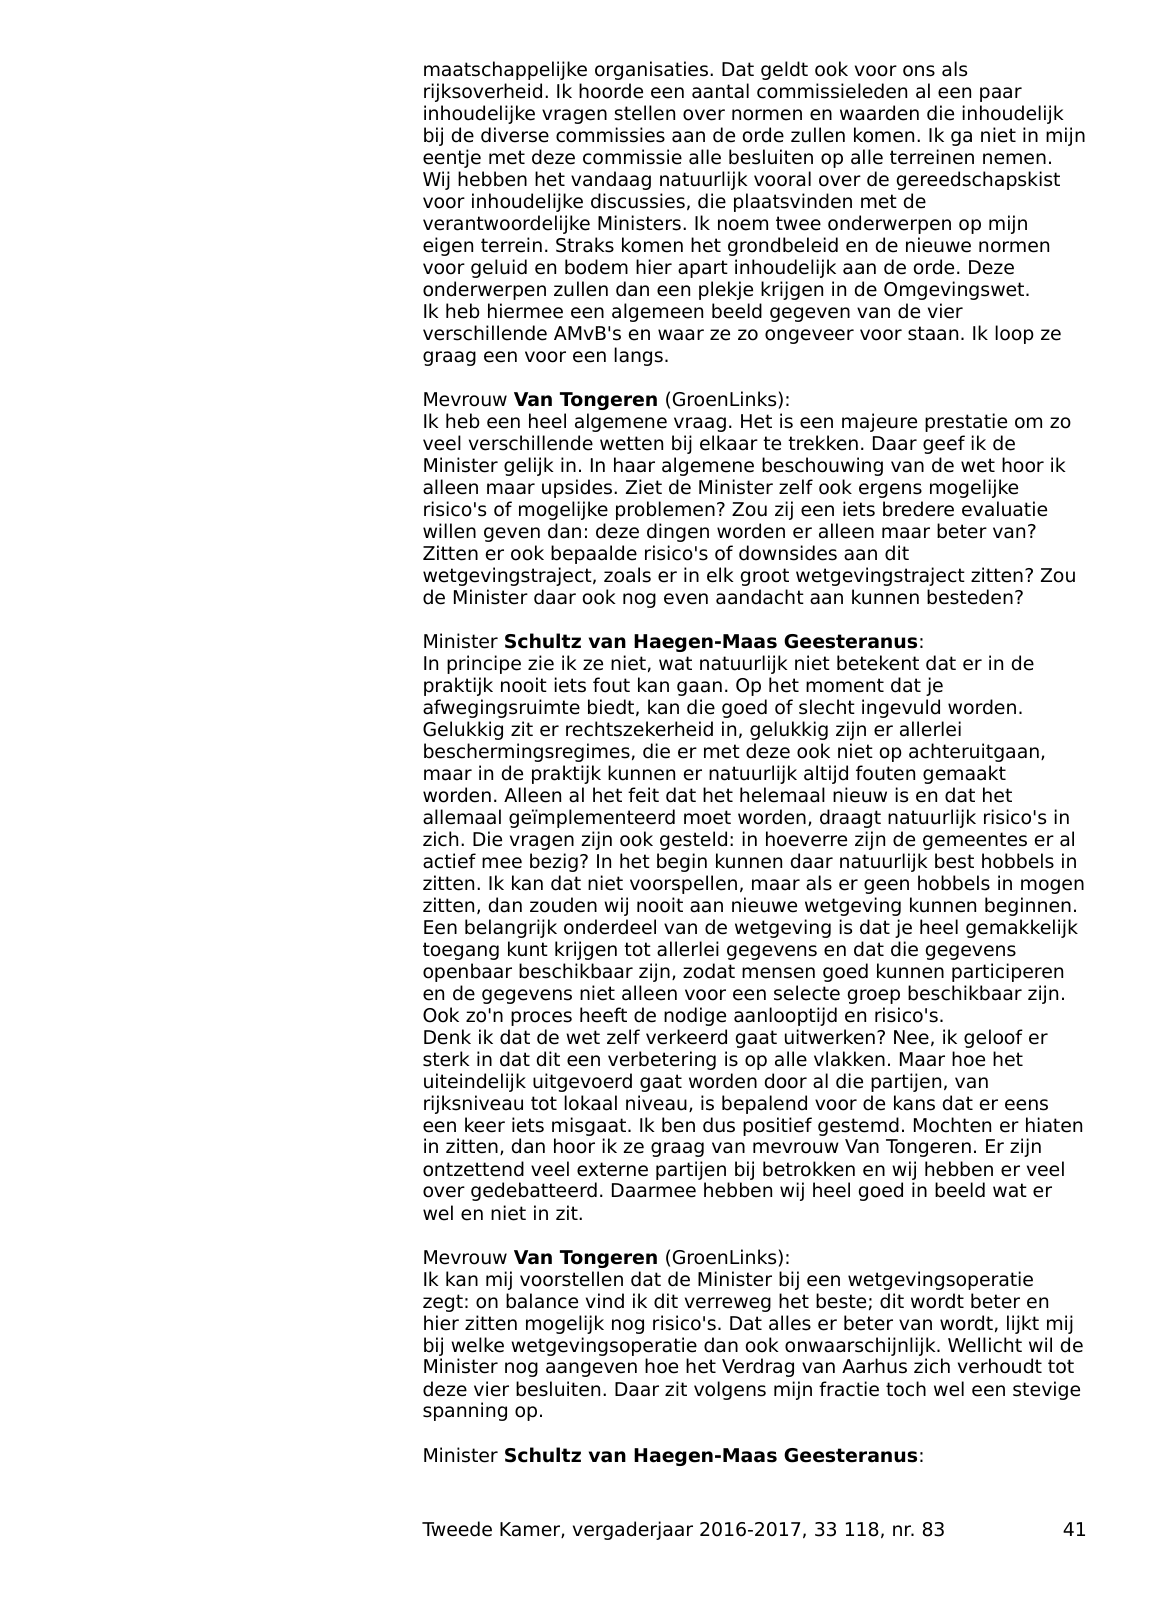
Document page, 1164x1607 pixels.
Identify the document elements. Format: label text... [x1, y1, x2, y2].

text Ik kan mij voorstellen dat de Minister bij een wetgevingsoperatie zegt: on balance vind ik dit verreweg het beste; dit wordt beter en hier zitten mogelijk nog risico's. Dat alles er beter van wordt, lijkt mij bij welke wetgevingsoperatie dan ook onwaarschijnlijk. Wellicht wil de Minister nog aangeven hoe het Verdrag van Aarhus zich verhoudt tot deze vier besluiten. Daar zit volgens mijn fractie toch wel een stevige spanning op. [422, 1268, 1087, 1422]
text Mevrouw Van Tongeren (GroenLinks): [422, 389, 1087, 411]
text Denk ik dat de wet zelf verkeerd gaat uitwerken? Nee, ik geloof er sterk in dat dit een verbetering is op alle vlakken. Maar hoe het uiteindelijk uitgevoerd gaat worden door al die partijen, van rijksniveau tot lokaal niveau, is bepalend voor de kans dat er eens een keer iets misgaat. Ik ben dus positief gestemd. Mochten er hiaten in zitten, dan hoor ik ze graag van mevrouw Van Tongeren. Er zijn ontzettend veel externe partijen bij betrokken en wij hebben er veel over gedebatteerd. Daarmee hebben wij heel goed in beeld wat er wel en niet in zit. [422, 1027, 1087, 1224]
text maatschappelijke organisaties. Dat geldt ook voor ons als rijksoverheid. Ik hoorde een aantal commissieleden al een paar inhoudelijke vragen stellen over normen en waarden die inhoudelijk bij de diverse commissies aan de orde zullen komen. Ik ga niet in mijn eentje met deze commissie alle besluiten op alle terreinen nemen. Wij hebben het vandaag natuurlijk vooral over de gereedschapskist voor inhoudelijke discussies, die plaatsvinden met de verantwoordelijke Ministers. Ik noem twee onderwerpen op mijn eigen terrein. Straks komen het grondbeleid en de nieuwe normen voor geluid en bodem hier apart inhoudelijk aan de orde. Deze onderwerpen zullen dan een plekje krijgen in de Omgevingswet. [422, 59, 1087, 301]
text Mevrouw Van Tongeren (GroenLinks): [422, 1247, 1087, 1268]
text Ik heb een heel algemene vraag. Het is een majeure prestatie om zo veel verschillende wetten bij elkaar te trekken. Daar geef ik de Minister gelijk in. In haar algemene beschouwing van de wet hoor ik alleen maar upsides. Ziet de Minister zelf ook ergens mogelijke risico's of mogelijke problemen? Zou zij een iets bredere evaluatie willen geven dan: deze dingen worden er alleen maar beter van? Zitten er ook bepaalde risico's of downsides aan dit wetgevingstraject, zoals er in elk groot wetgevingstraject zitten? Zou de Minister daar ook nog even aandacht aan kunnen besteden? [422, 411, 1087, 609]
text Minister Schultz van Haegen-Maas Geesteranus: [422, 1444, 1087, 1467]
text Een belangrijk onderdeel van de wetgeving is dat je heel gemakkelijk toegang kunt krijgen tot allerlei gegevens en dat die gegevens openbaar beschikbaar zijn, zodat mensen goed kunnen participeren en de gegevens niet alleen voor een selecte groep beschikbaar zijn. Ook zo'n proces heeft de nodige aanlooptijd en risico's. [422, 917, 1087, 1027]
text Ik heb hiermee een algemeen beeld gegeven van de vier verschillende AMvB's en waar ze zo ongeveer voor staan. Ik loop ze graag een voor een langs. [422, 301, 1087, 367]
text In principe zie ik ze niet, wat natuurlijk niet betekent dat er in de praktijk nooit iets fout kan gaan. Op het moment dat je afwegingsruimte biedt, kan die goed of slecht ingevuld worden. Gelukkig zit er rechtszekerheid in, gelukkig zijn er allerlei beschermingsregimes, die er met deze ook niet op achteruitgaan, maar in de praktijk kunnen er natuurlijk altijd fouten gemaakt worden. Alleen al het feit dat het helemaal nieuw is en dat het allemaal geïmplementeerd moet worden, draagt natuurlijk risico's in zich. Die vragen zijn ook gesteld: in hoeverre zijn de gemeentes er al actief mee bezig? In het begin kunnen daar natuurlijk best hobbels in zitten. Ik kan dat niet voorspellen, maar als er geen hobbels in mogen zitten, dan zouden wij nooit aan nieuwe wetgeving kunnen beginnen. [422, 653, 1087, 917]
text Minister Schultz van Haegen-Maas Geesteranus: [422, 631, 1087, 653]
